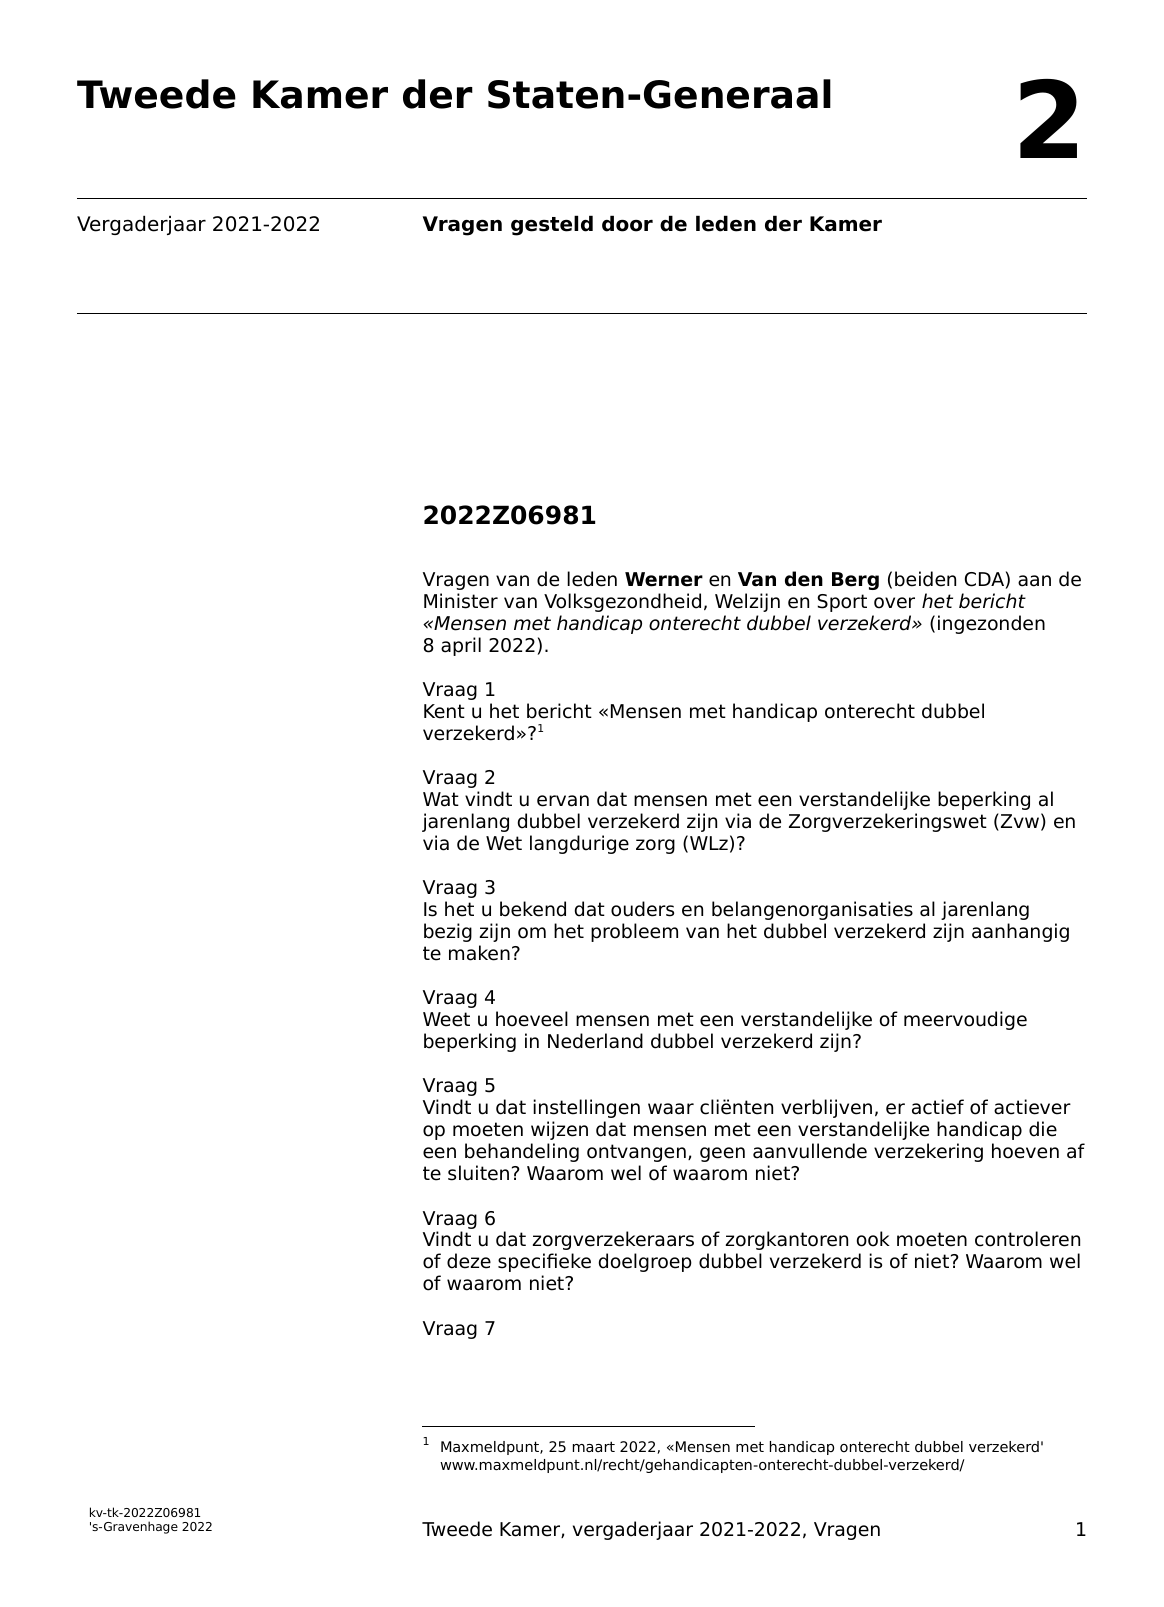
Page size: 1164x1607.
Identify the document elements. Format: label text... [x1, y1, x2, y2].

text Vindt u dat zorgverzekeraars of zorgkantoren ook moeten controleren of deze specifieke doelgroep dubbel verzekerd is of niet? Waarom wel of waarom niet? [422, 1229, 1087, 1295]
text Vraag 1 [422, 679, 1087, 701]
text 2022Z06981 [422, 501, 1087, 531]
text 's-Gravenhage 2022 [88, 1520, 323, 1534]
text kv-tk-2022Z06981 [88, 1506, 323, 1520]
text Vraag 5 [422, 1075, 1087, 1097]
table_cell Vragen gesteld door de leden der Kamer [422, 199, 1087, 313]
text Wat vindt u ervan dat mensen met een verstandelijke beperking al jarenlang dubbel verzekerd zijn via de Zorgverzekeringswet (Zvw) en via de Wet langdurige zorg (WLz)? [422, 789, 1087, 855]
text Is het u bekend dat ouders en belangenorganisaties al jarenlang bezig zijn om het probleem van het dubbel verzekerd zijn aanhangig te maken? [422, 899, 1087, 965]
text Weet u hoeveel mensen met een verstandelijke of meervoudige beperking in Nederland dubbel verzekerd zijn? [422, 1009, 1087, 1053]
text Vraag 6 [422, 1207, 1087, 1229]
text Vindt u dat instellingen waar cliënten verblijven, er actief of actiever op moeten wijzen dat mensen met een verstandelijke handicap die een behandeling ontvangen, geen aanvullende verzekering hoeven af te sluiten? Waarom wel of waarom niet? [422, 1097, 1087, 1185]
text Kent u het bericht «Mensen met handicap onterecht dubbel verzekerd»? [422, 701, 1087, 745]
text Vragen van de leden Werner en Van den Berg (beiden CDA) aan de Minister van Volksgezondheid, Welzijn en Sport over het bericht «Mensen met handicap onterecht dubbel verzekerd» (ingezonden 8 april 2022). [422, 569, 1087, 657]
table_header 2 [886, 59, 1087, 198]
table_cell Vergaderjaar 2021-2022 [77, 199, 422, 313]
text Vraag 7 [422, 1317, 1087, 1339]
text Maxmeldpunt, 25 maart 2022, «Mensen met handicap onterecht dubbel verzekerd' www.maxmeldpunt.nl/recht/gehandicapten-onterecht-dubbel-verzekerd/ [422, 1435, 1087, 1474]
text Vraag 4 [422, 987, 1087, 1009]
table_header Tweede Kamer der Staten-Generaal [77, 59, 886, 198]
text Vraag 2 [422, 767, 1087, 789]
text Vraag 3 [422, 877, 1087, 899]
